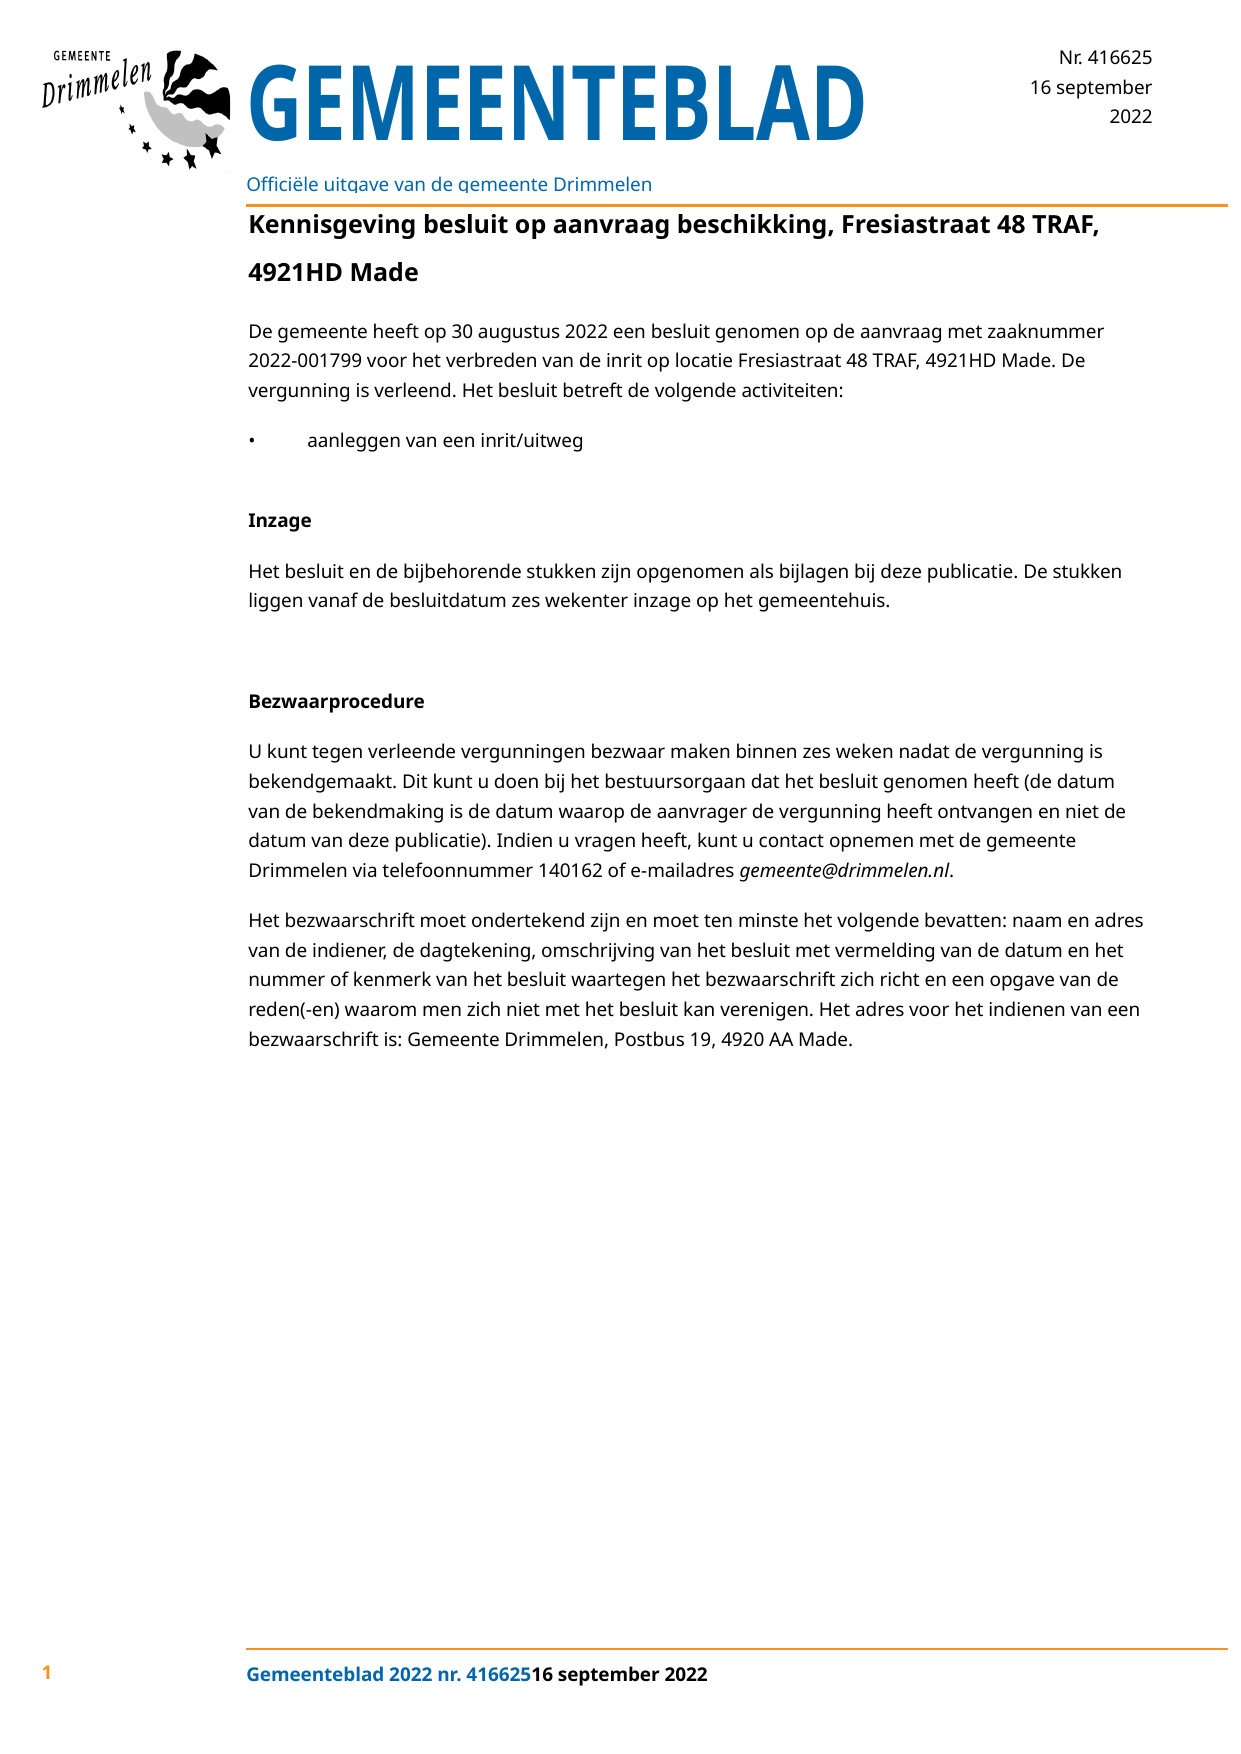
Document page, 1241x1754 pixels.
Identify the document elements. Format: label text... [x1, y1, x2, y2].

text Bezwaarprocedure [248, 688, 1152, 714]
text Het bezwaarschrift moet ondertekend zijn en moet ten minste het volgende bevatten: naam en adres van de indiener, de dagtekening, omschrijving van het besluit met vermelding van de datum en het nummer of kenmerk van het besluit waartegen het bezwaarschrift zich richt en een opgave van de reden(-en) waarom men zich niet met het besluit kan verenigen. Het adres voor het indienen van een bezwaarschrift is: Gemeente Drimmelen, Postbus 19, 4920 AA Made. [248, 907, 1152, 1052]
text Inzage [248, 507, 1152, 533]
list aanleggen van een inrit/uitweg [248, 427, 1152, 453]
text Het besluit en de bijbehorende stukken zijn opgenomen als bijlagen bij deze publicatie. De stukken liggen vanaf de besluitdatum zes wekenter inzage op het gemeentehuis. [248, 558, 1152, 613]
text U kunt tegen verleende vergunningen bezwaar maken binnen zes weken nadat de vergunning is bekendgemaakt. Dit kunt u doen bij het bestuursorgaan dat het besluit genomen heeft (de datum van de bekendmaking is de datum waarop de aanvrager de vergunning heeft ontvangen en niet de datum van deze publicatie). Indien u vragen heeft, kunt u contact opnemen met de gemeente Drimmelen via telefoonnummer 140162 of e-mailadres gemeente@drimmelen.nl. [248, 739, 1152, 883]
text Kennisgeving besluit op aanvraag beschikking, Fresiastraat 48 TRAF, 4921HD Made [248, 207, 1152, 288]
text De gemeente heeft op 30 augustus 2022 een besluit genomen op de aanvraag met zaaknummer 2022-001799 voor het verbreden van de inrit op locatie Fresiastraat 48 TRAF, 4921HD Made. De vergunning is verleend. Het besluit betreft de volgende activiteiten: [248, 318, 1152, 403]
picture [41, 47, 231, 172]
